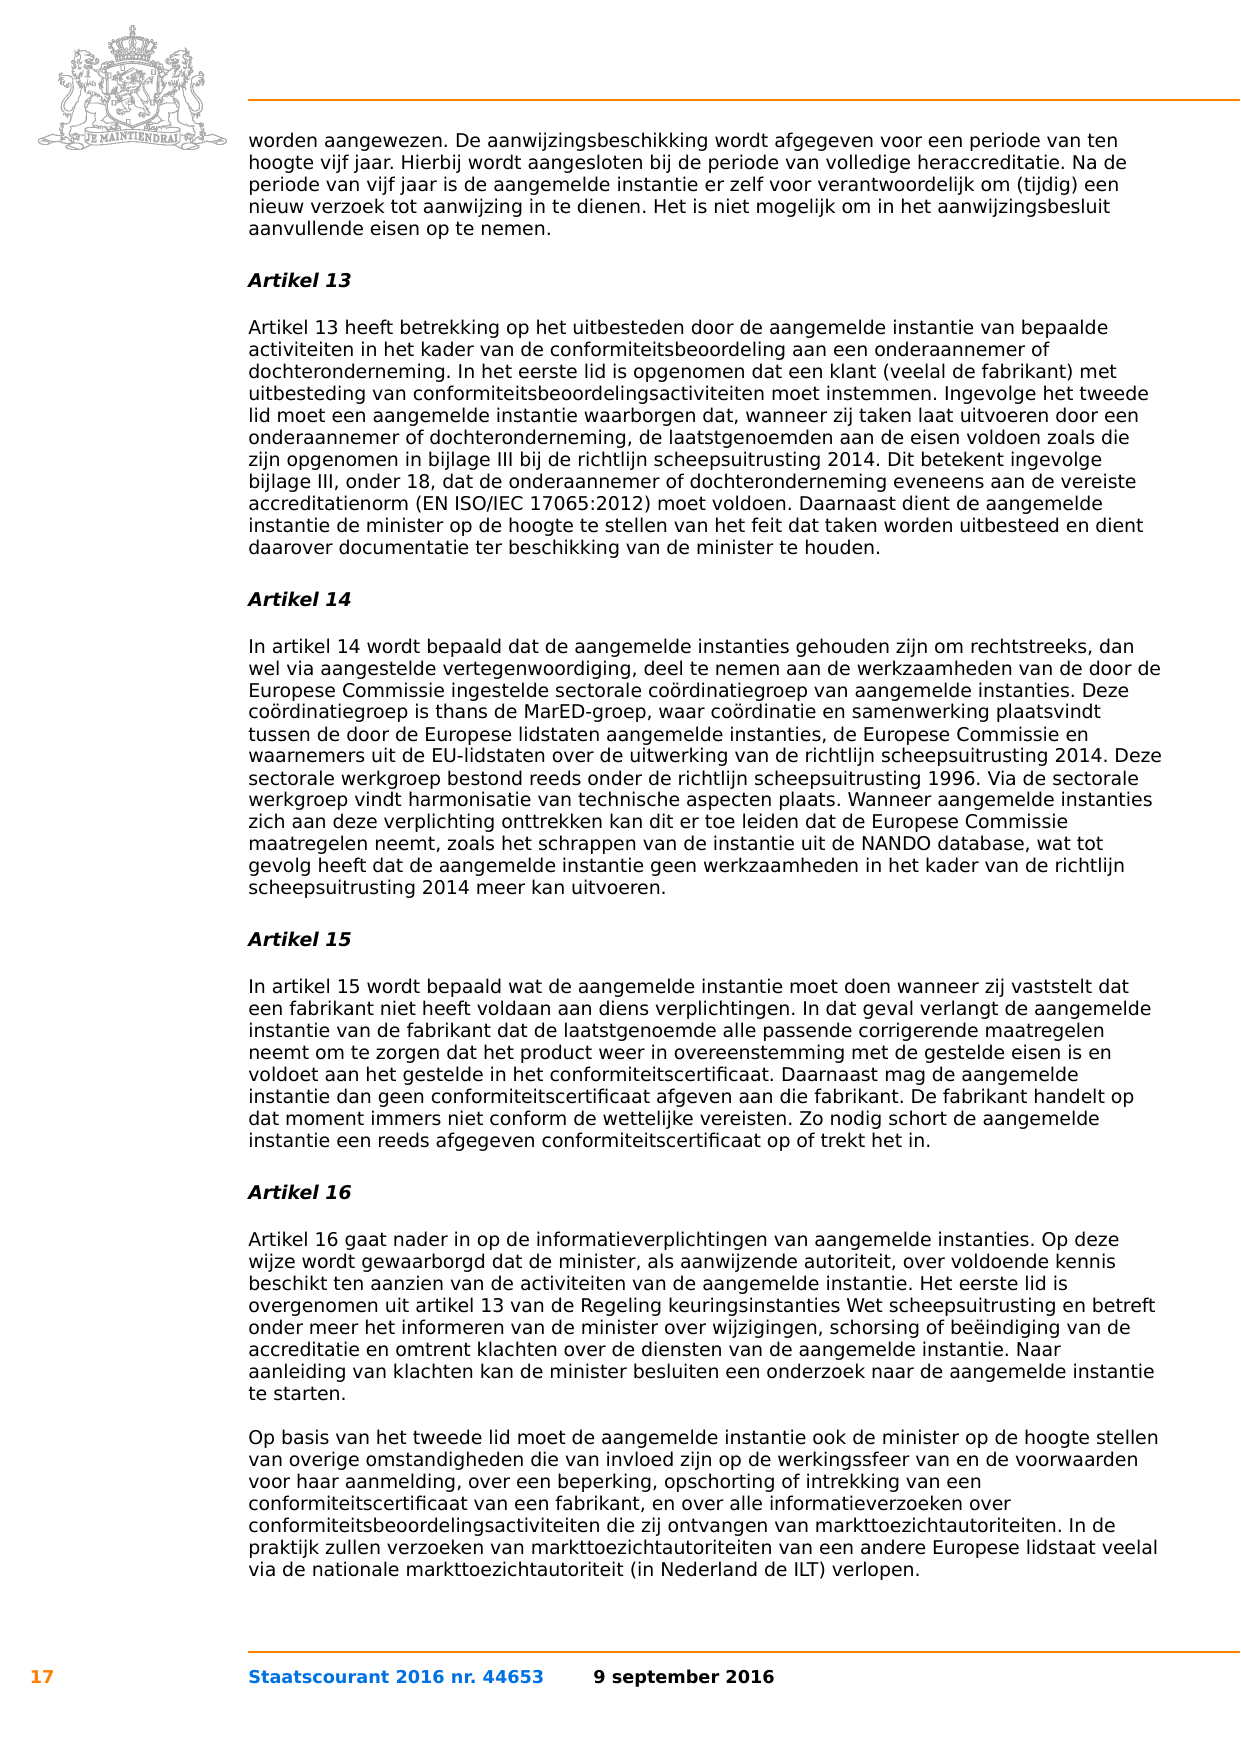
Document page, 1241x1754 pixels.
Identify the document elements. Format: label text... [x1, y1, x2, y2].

text worden aangewezen. De aanwijzingsbeschikking wordt afgegeven voor een periode van ten hoogte vijf jaar. Hierbij wordt aangesloten bij de periode van volledige heraccreditatie. Na de periode van vijf jaar is de aangemelde instantie er zelf voor verantwoordelijk om (tijdig) een nieuw verzoek tot aanwijzing in te dienen. Het is niet mogelijk om in het aanwijzingsbesluit aanvullende eisen op te nemen. [248, 130, 1163, 240]
subtitle Artikel 14 [248, 588, 1163, 611]
picture [38, 25, 227, 150]
subtitle Artikel 13 [248, 270, 1163, 292]
text Artikel 16 gaat nader in op de informatieverplichtingen van aangemelde instanties. Op deze wijze wordt gewaarborgd dat de minister, als aanwijzende autoriteit, over voldoende kennis beschikt ten aanzien van de activiteiten van de aangemelde instantie. Het eerste lid is overgenomen uit artikel 13 van de Regeling keuringsinstanties Wet scheepsuitrusting en betreft onder meer het informeren van de minister over wijzigingen, schorsing of beëindiging van de accreditatie en omtrent klachten over de diensten van de aangemelde instantie. Naar aanleiding van klachten kan de minister besluiten een onderzoek naar de aangemelde instantie te starten. [248, 1229, 1163, 1405]
text Artikel 13 heeft betrekking op het uitbesteden door de aangemelde instantie van bepaalde activiteiten in het kader van de conformiteitsbeoordeling aan een onderaannemer of dochteronderneming. In het eerste lid is opgenomen dat een klant (veelal de fabrikant) met uitbesteding van conformiteitsbeoordelingsactiviteiten moet instemmen. Ingevolge het tweede lid moet een aangemelde instantie waarborgen dat, wanneer zij taken laat uitvoeren door een onderaannemer of dochteronderneming, de laatstgenoemden aan de eisen voldoen zoals die zijn opgenomen in bijlage III bij de richtlijn scheepsuitrusting 2014. Dit betekent ingevolge bijlage III, onder 18, dat de onderaannemer of dochteronderneming eveneens aan de vereiste accreditatienorm (EN ISO/IEC 17065:2012) moet voldoen. Daarnaast dient de aangemelde instantie de minister op de hoogte te stellen van het feit dat taken worden uitbesteed en dient daarover documentatie ter beschikking van de minister te houden. [248, 317, 1163, 558]
subtitle Artikel 15 [248, 929, 1163, 951]
text Op basis van het tweede lid moet de aangemelde instantie ook de minister op de hoogte stellen van overige omstandigheden die van invloed zijn op de werkingssfeer van en de voorwaarden voor haar aanmelding, over een beperking, opschorting of intrekking van een conformiteitscertificaat van een fabrikant, en over alle informatieverzoeken over conformiteitsbeoordelingsactiviteiten die zij ontvangen van markttoezichtautoriteiten. In de praktijk zullen verzoeken van markttoezichtautoriteiten van een andere Europese lidstaat veelal via de nationale markttoezichtautoriteit (in Nederland de ILT) verlopen. [248, 1427, 1163, 1581]
text In artikel 14 wordt bepaald dat de aangemelde instanties gehouden zijn om rechtstreeks, dan wel via aangestelde vertegenwoordiging, deel te nemen aan de werkzaamheden van de door de Europese Commissie ingestelde sectorale coördinatiegroep van aangemelde instanties. Deze coördinatiegroep is thans de MarED-groep, waar coördinatie en samenwerking plaatsvindt tussen de door de Europese lidstaten aangemelde instanties, de Europese Commissie en waarnemers uit de EU-lidstaten over de uitwerking van de richtlijn scheepsuitrusting 2014. Deze sectorale werkgroep bestond reeds onder de richtlijn scheepsuitrusting 1996. Via de sectorale werkgroep vindt harmonisatie van technische aspecten plaats. Wanneer aangemelde instanties zich aan deze verplichting onttrekken kan dit er toe leiden dat de Europese Commissie maatregelen neemt, zoals het schrappen van de instantie uit de NANDO database, wat tot gevolg heeft dat de aangemelde instantie geen werkzaamheden in het kader van de richtlijn scheepsuitrusting 2014 meer kan uitvoeren. [248, 636, 1163, 899]
text In artikel 15 wordt bepaald wat de aangemelde instantie moet doen wanneer zij vaststelt dat een fabrikant niet heeft voldaan aan diens verplichtingen. In dat geval verlangt de aangemelde instantie van de fabrikant dat de laatstgenoemde alle passende corrigerende maatregelen neemt om te zorgen dat het product weer in overeenstemming met de gestelde eisen is en voldoet aan het gestelde in het conformiteitscertificaat. Daarnaast mag de aangemelde instantie dan geen conformiteitscertificaat afgeven aan die fabrikant. De fabrikant handelt op dat moment immers niet conform de wettelijke vereisten. Zo nodig schort de aangemelde instantie een reeds afgegeven conformiteitscertificaat op of trekt het in. [248, 976, 1163, 1152]
subtitle Artikel 16 [248, 1182, 1163, 1204]
